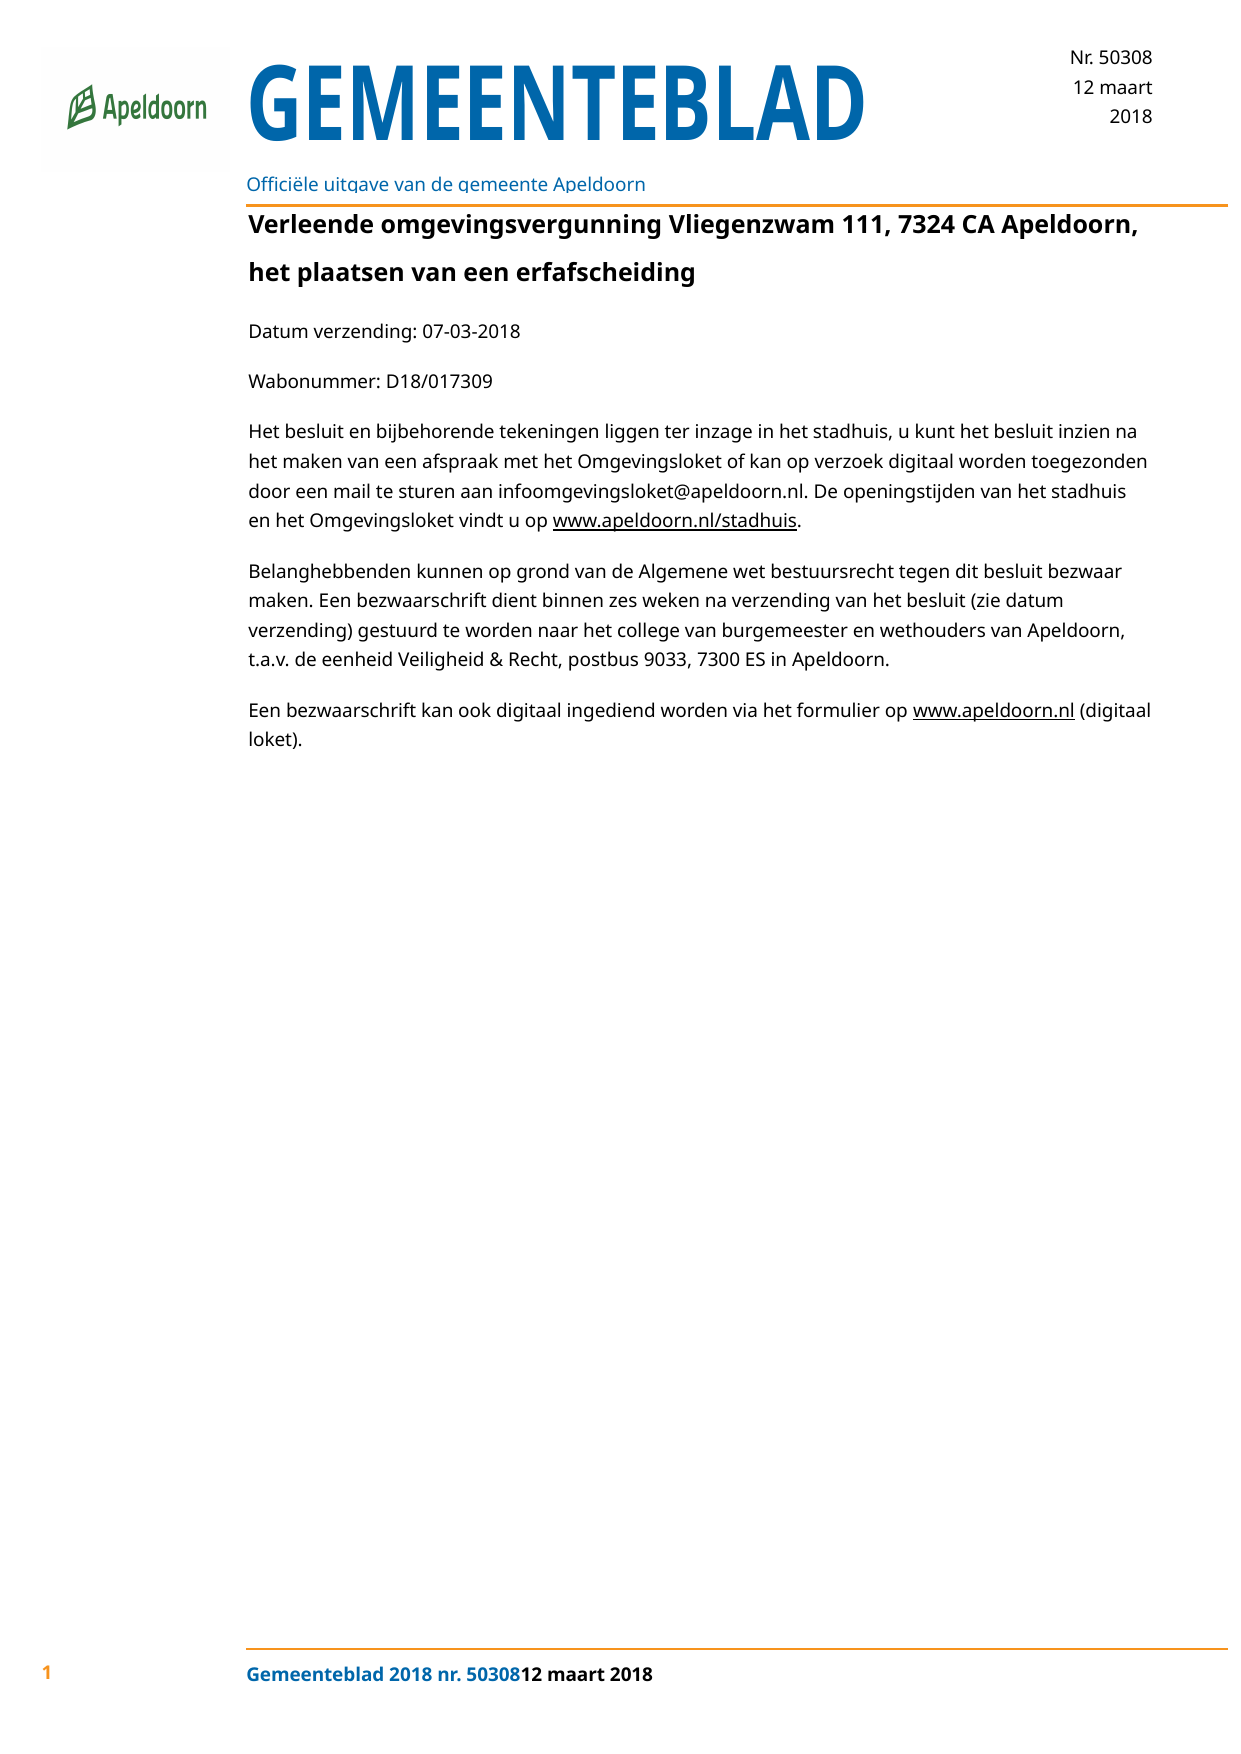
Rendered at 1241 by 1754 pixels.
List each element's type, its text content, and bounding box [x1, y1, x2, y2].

picture [41, 47, 231, 172]
text Verleende omgevingsvergunning Vliegenzwam 111, 7324 CA Apeldoorn, het plaatsen van een erfafscheiding [248, 207, 1152, 288]
text Belanghebbenden kunnen op grond van de Algemene wet bestuursrecht tegen dit besluit bezwaar maken. Een bezwaarschrift dient binnen zes weken na verzending van het besluit (zie datum verzending) gestuurd te worden naar het college van burgemeester en wethouders van Apeldoorn, t.a.v. de eenheid Veiligheid & Recht, postbus 9033, 7300 ES in Apeldoorn. [248, 558, 1152, 672]
text Het besluit en bijbehorende tekeningen liggen ter inzage in het stadhuis, u kunt het besluit inzien na het maken van een afspraak met het Omgevingsloket of kan op verzoek digitaal worden toegezonden door een mail te sturen aan infoomgevingsloket@apeldoorn.nl. De openingstijden van het stadhuis en het Omgevingsloket vindt u op www.apeldoorn.nl/stadhuis. [248, 419, 1152, 533]
text Wabonummer: D18/017309 [248, 368, 1152, 394]
text Een bezwaarschrift kan ook digitaal ingediend worden via het formulier op www.apeldoorn.nl (digitaal loket). [248, 697, 1152, 752]
text Datum verzending: 07-03-2018 [248, 318, 1152, 344]
